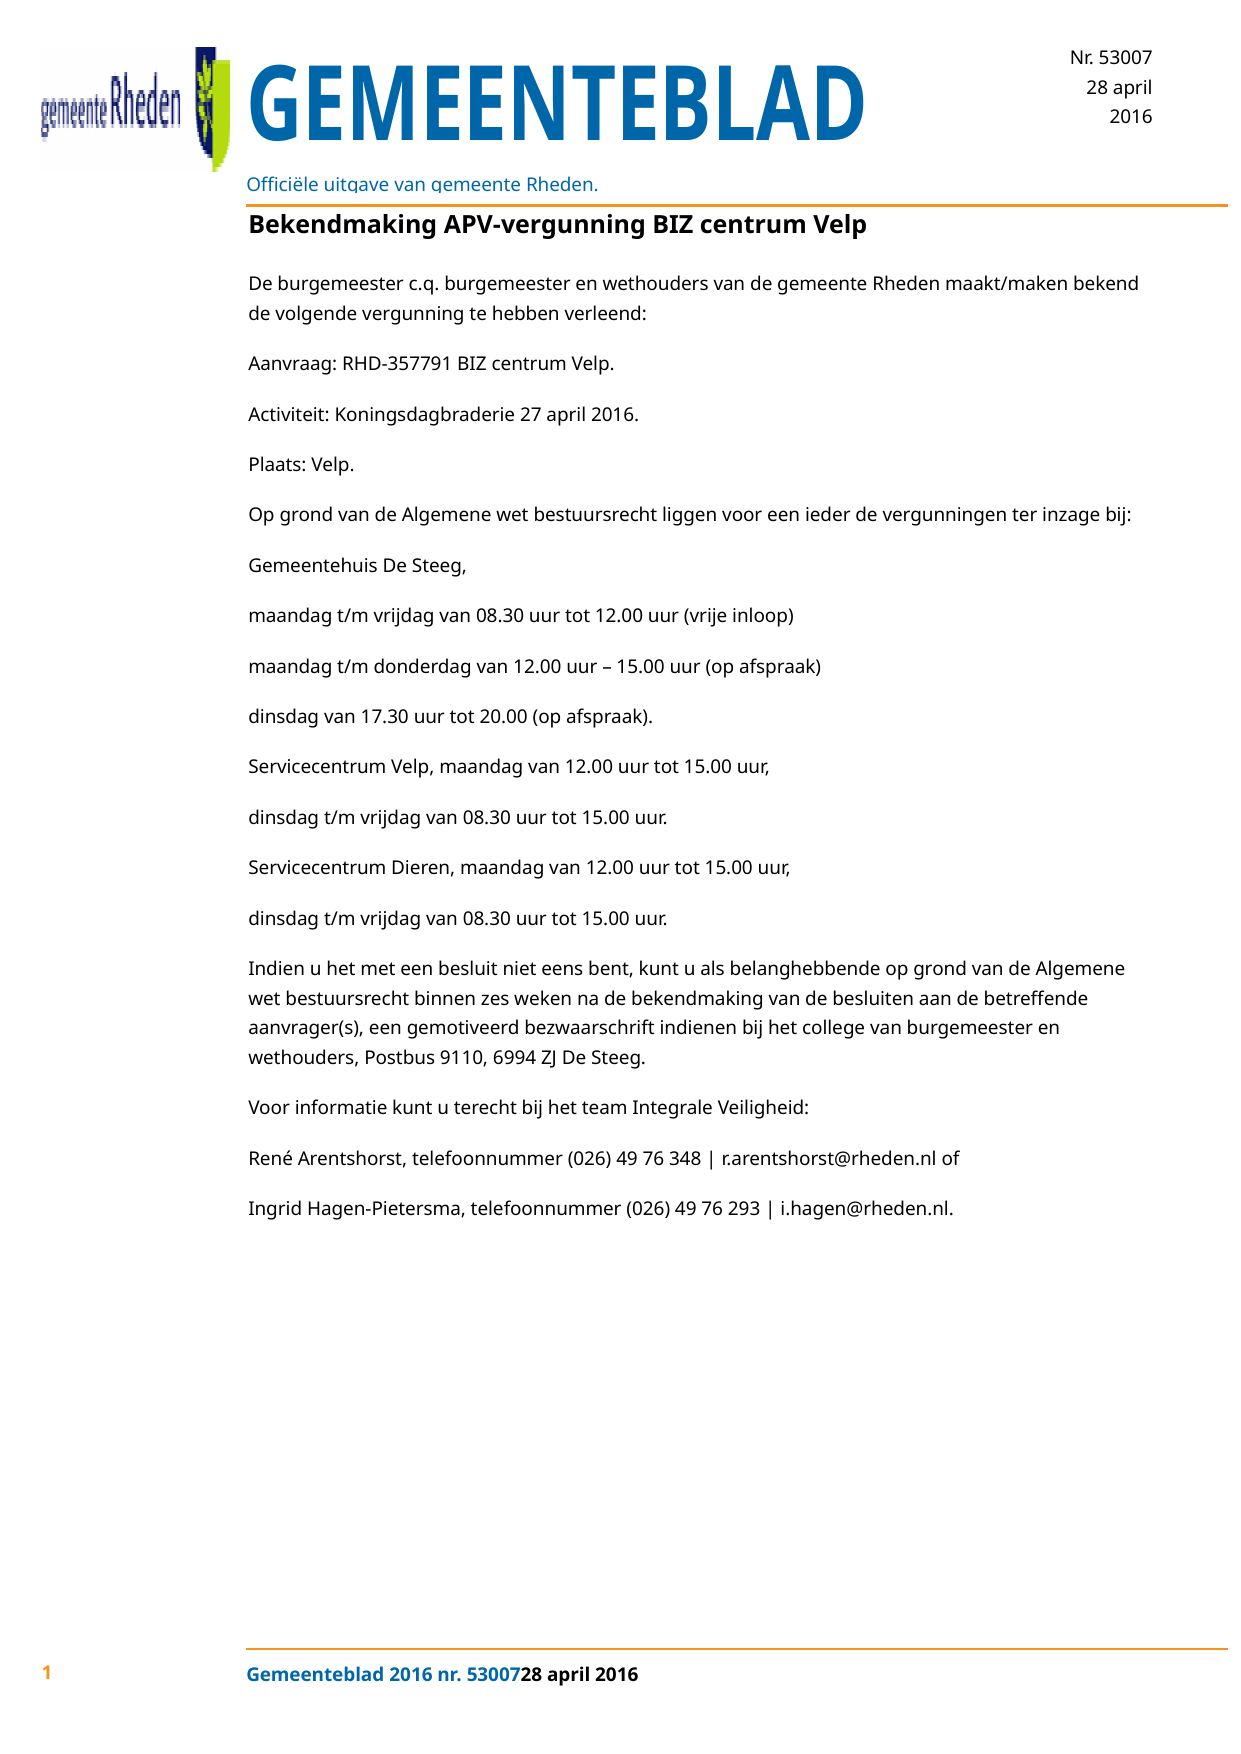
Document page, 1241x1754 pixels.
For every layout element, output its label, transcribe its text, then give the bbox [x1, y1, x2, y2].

picture [41, 47, 231, 172]
text René Arentshorst, telefoonnummer (026) 49 76 348 | r.arentshorst@rheden.nl of [248, 1145, 1152, 1171]
text Gemeentehuis De Steeg, [248, 552, 1152, 578]
text Servicecentrum Velp, maandag van 12.00 uur tot 15.00 uur, [248, 754, 1152, 779]
text dinsdag van 17.30 uur tot 20.00 (op afspraak). [248, 703, 1152, 729]
text maandag t/m donderdag van 12.00 uur – 15.00 uur (op afspraak) [248, 653, 1152, 678]
text Activiteit: Koningsdagbraderie 27 april 2016. [248, 401, 1152, 426]
text dinsdag t/m vrijdag van 08.30 uur tot 15.00 uur. [248, 804, 1152, 830]
text Indien u het met een besluit niet eens bent, kunt u als belanghebbende op grond van de Algemene wet bestuursrecht binnen zes weken na de bekendmaking van de besluiten aan de betreffende aanvrager(s), een gemotiveerd bezwaarschrift indienen bij het college van burgemeester en wethouders, Postbus 9110, 6994 ZJ De Steeg. [248, 955, 1152, 1070]
text dinsdag t/m vrijdag van 08.30 uur tot 15.00 uur. [248, 905, 1152, 931]
text De burgemeester c.q. burgemeester en wethouders van de gemeente Rheden maakt/maken bekend de volgende vergunning te hebben verleend: [248, 270, 1152, 326]
text Servicecentrum Dieren, maandag van 12.00 uur tot 15.00 uur, [248, 854, 1152, 880]
text Voor informatie kunt u terecht bij het team Integrale Veiligheid: [248, 1094, 1152, 1120]
text Bekendmaking APV-vergunning BIZ centrum Velp [248, 207, 1152, 241]
text Ingrid Hagen-Pietersma, telefoonnummer (026) 49 76 293 | i.hagen@rheden.nl. [248, 1195, 1152, 1221]
text Plaats: Velp. [248, 451, 1152, 477]
text Op grond van de Algemene wet bestuursrecht liggen voor een ieder de vergunningen ter inzage bij: [248, 502, 1152, 527]
text Aanvraag: RHD-357791 BIZ centrum Velp. [248, 350, 1152, 376]
text maandag t/m vrijdag van 08.30 uur tot 12.00 uur (vrije inloop) [248, 602, 1152, 628]
